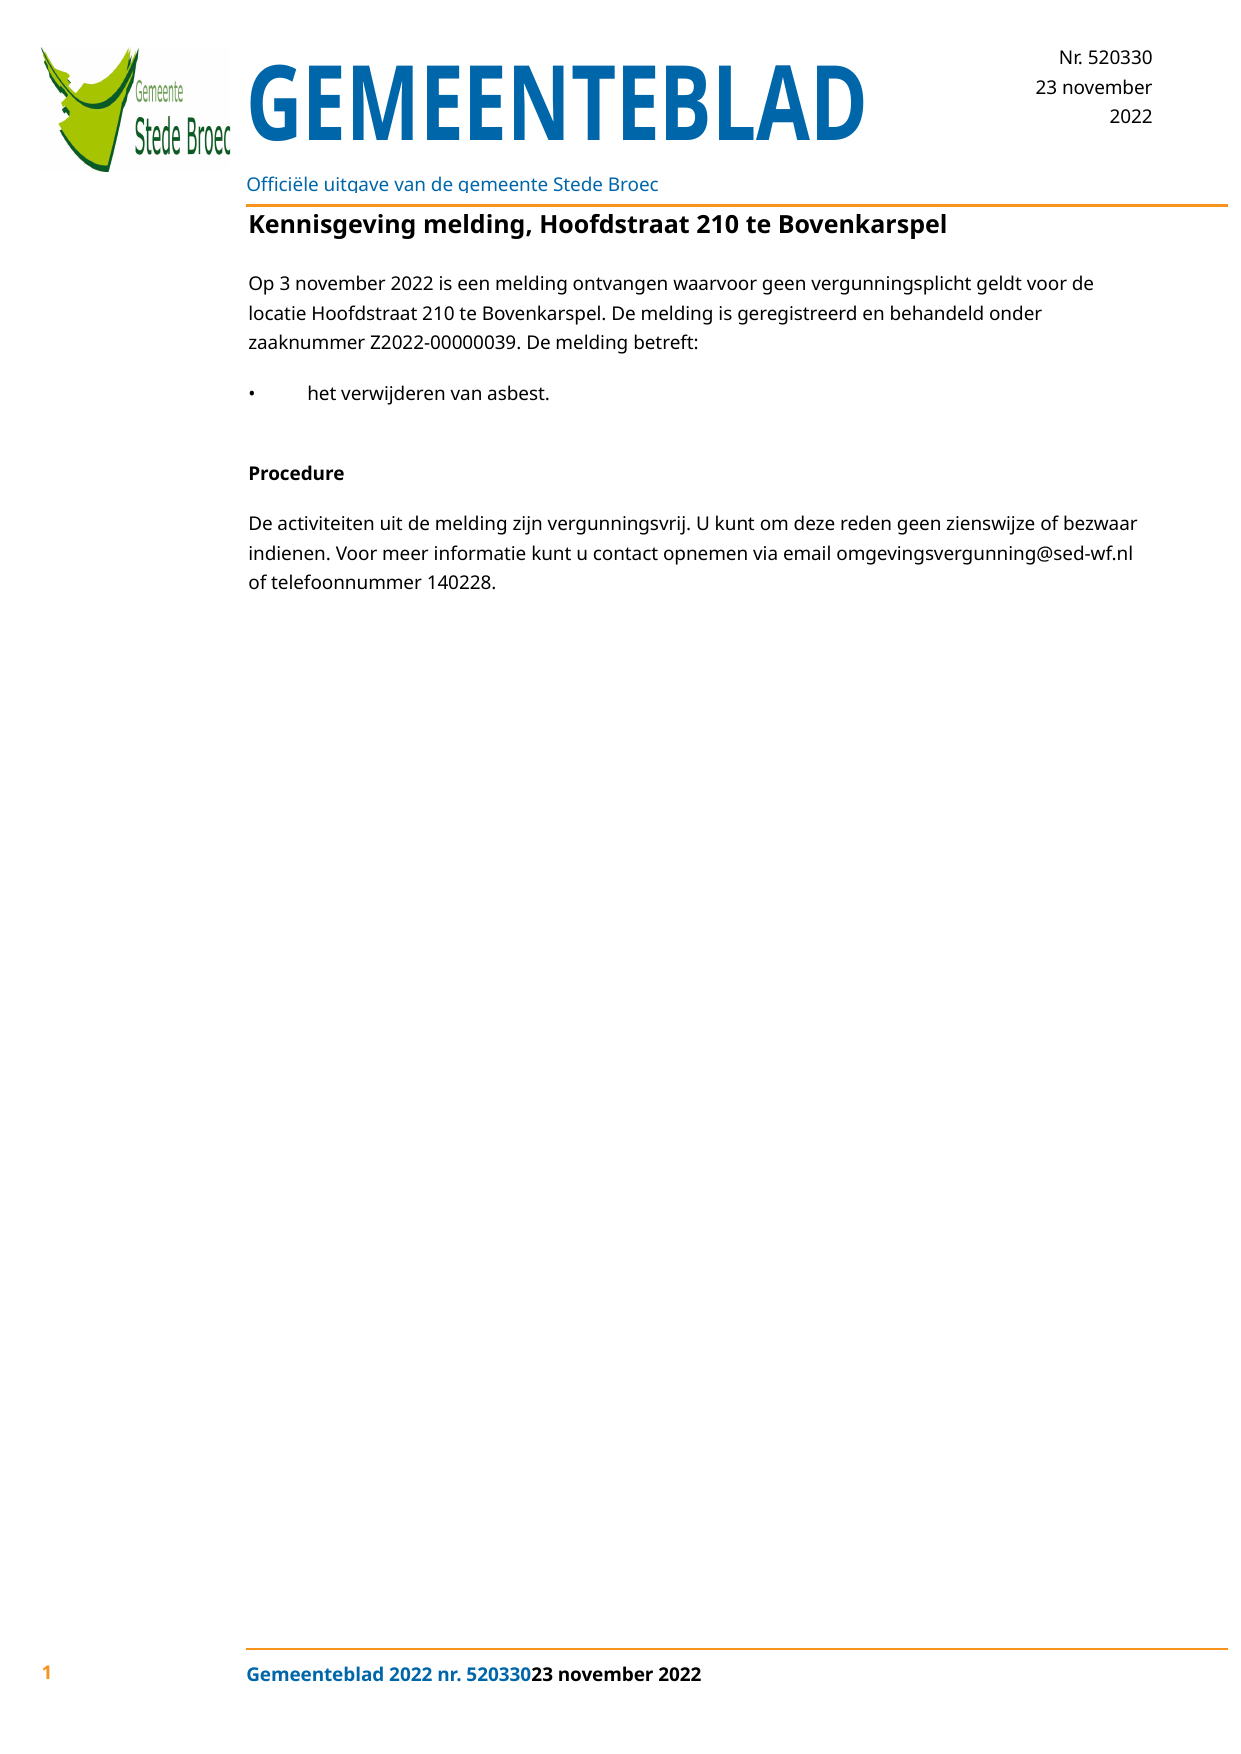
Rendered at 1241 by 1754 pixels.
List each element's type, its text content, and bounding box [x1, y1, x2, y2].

text De activiteiten uit de melding zijn vergunningsvrij. U kunt om deze reden geen zienswijze of bezwaar indienen. Voor meer informatie kunt u contact opnemen via email omgevingsvergunning@sed-wf.nl of telefoonnummer 140228. [248, 510, 1152, 595]
picture [41, 47, 231, 172]
text Kennisgeving melding, Hoofdstraat 210 te Bovenkarspel [248, 207, 1152, 241]
list het verwijderen van asbest. [248, 380, 1152, 406]
text Op 3 november 2022 is een melding ontvangen waarvoor geen vergunningsplicht geldt voor de locatie Hoofdstraat 210 te Bovenkarspel. De melding is geregistreerd en behandeld onder zaaknummer Z2022-00000039. De melding betreft: [248, 270, 1152, 355]
text Procedure [248, 460, 1152, 486]
